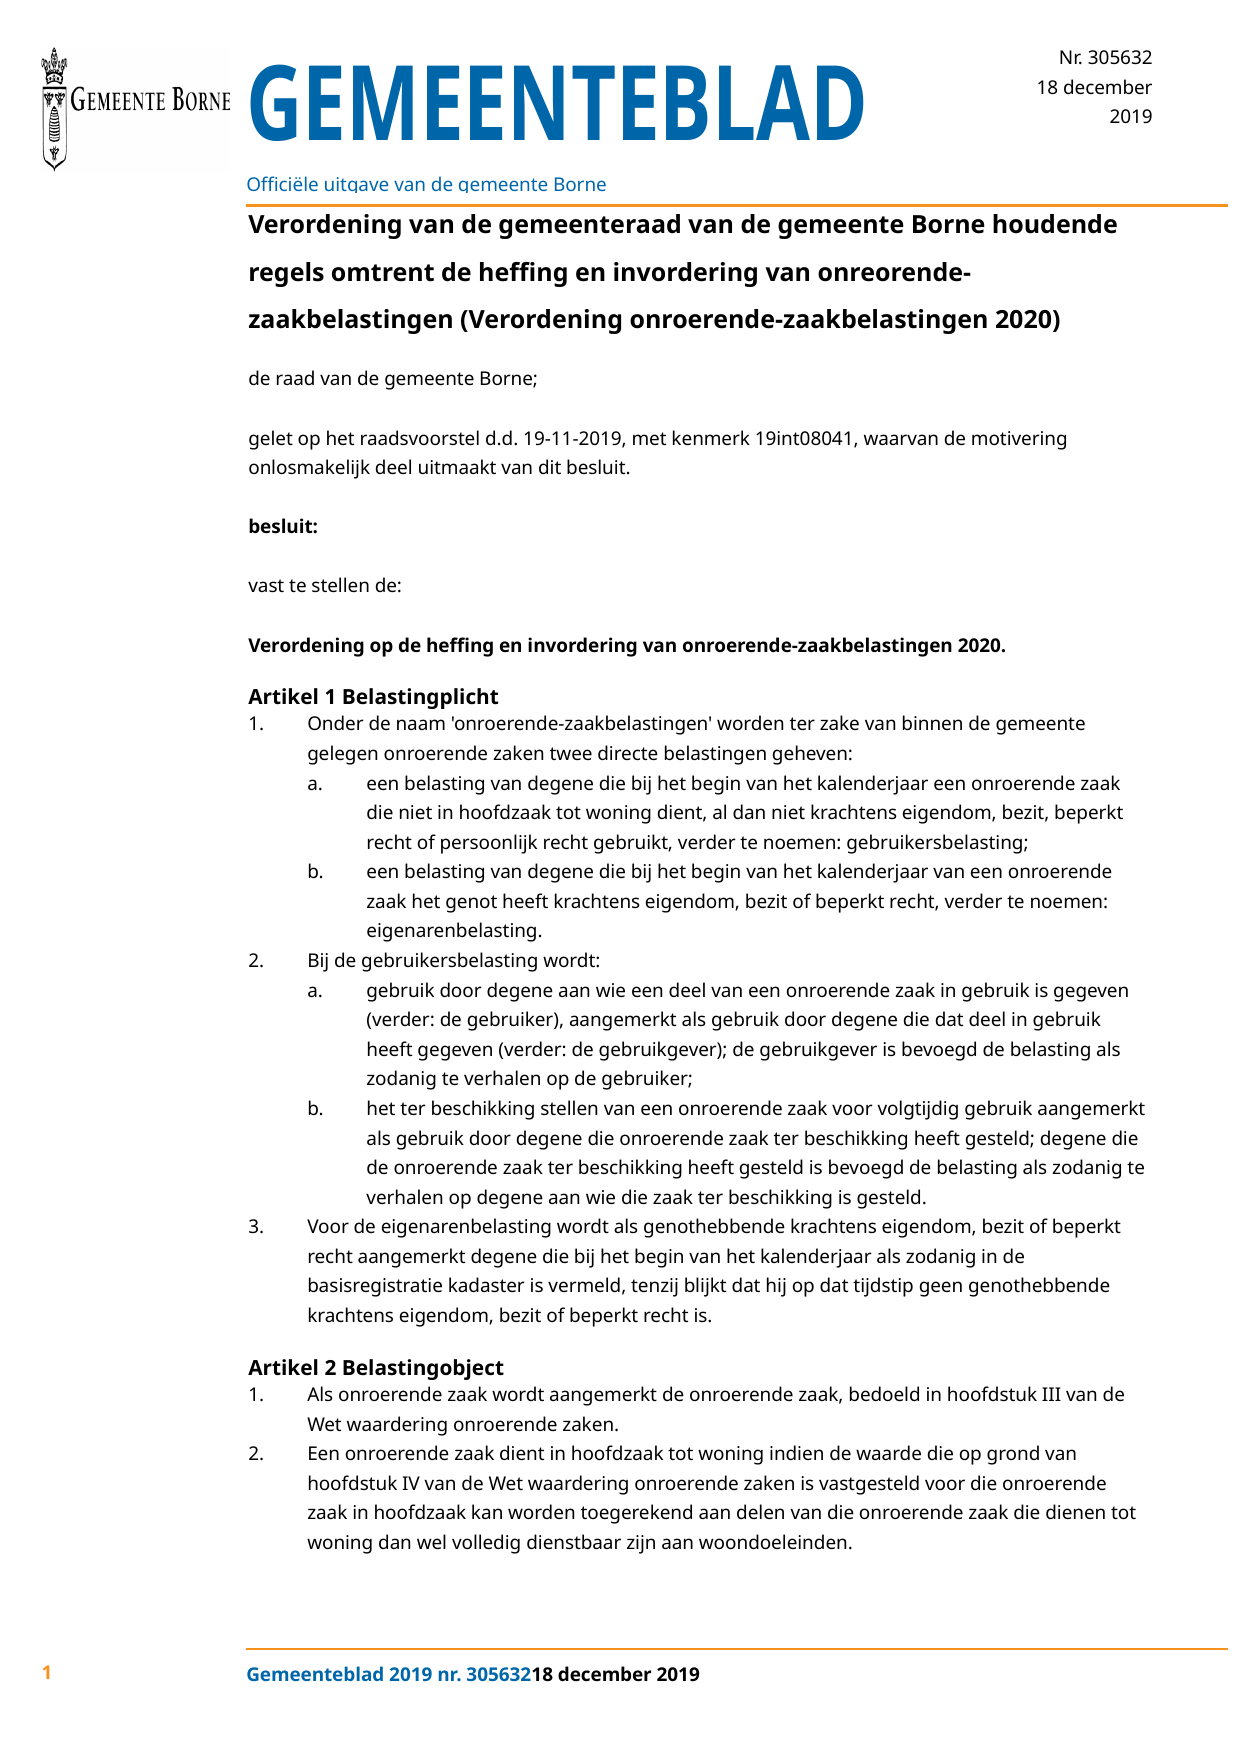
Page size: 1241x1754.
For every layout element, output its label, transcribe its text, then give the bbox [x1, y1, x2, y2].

list Als onroerende zaak wordt aangemerkt de onroerende zaak, bedoeld in hoofdstuk III van de Wet waardering onroerende zaken. [248, 1381, 1152, 1436]
text besluit: [248, 513, 1152, 539]
list Een onroerende zaak dient in hoofdzaak tot woning indien de waarde die op grond van hoofdstuk IV van de Wet waardering onroerende zaken is vastgesteld voor die onroerende zaak in hoofdzaak kan worden toegerekend aan delen van die onroerende zaak die dienen tot woning dan wel volledig dienstbaar zijn aan woondoeleinden. [248, 1440, 1152, 1555]
text vast te stellen de: [248, 573, 1152, 598]
list een belasting van degene die bij het begin van het kalenderjaar van een onroerende zaak het genot heeft krachtens eigendom, bezit of beperkt recht, verder te noemen: eigenarenbelasting. [307, 858, 1152, 943]
text de raad van de gemeente Borne; [248, 366, 1152, 391]
list Voor de eigenarenbelasting wordt als genothebbende krachtens eigendom, bezit of beperkt recht aangemerkt degene die bij het begin van het kalenderjaar als zodanig in de basisregistratie kadaster is vermeld, tenzij blijkt dat hij op dat tijdstip geen genothebbende krachtens eigendom, bezit of beperkt recht is. [248, 1213, 1152, 1328]
list Bij de gebruikersbelasting wordt: [248, 947, 1152, 973]
picture [41, 47, 231, 172]
text Artikel 1 Belastingplicht [248, 682, 1152, 711]
text Artikel 2 Belastingobject [248, 1353, 1152, 1381]
text Verordening van de gemeenteraad van de gemeente Borne houdende regels omtrent de heffing en invordering van onreorende-zaakbelastingen (Verordening onroerende-zaakbelastingen 2020) [248, 207, 1152, 336]
list Onder de naam 'onroerende-zaakbelastingen' worden ter zake van binnen de gemeente gelegen onroerende zaken twee directe belastingen geheven: [248, 711, 1152, 766]
text gelet op het raadsvoorstel d.d. 19-11-2019, met kenmerk 19int08041, waarvan de motivering onlosmakelijk deel uitmaakt van dit besluit. [248, 425, 1152, 480]
list een belasting van degene die bij het begin van het kalenderjaar een onroerende zaak die niet in hoofdzaak tot woning dient, al dan niet krachtens eigendom, bezit, beperkt recht of persoonlijk recht gebruikt, verder te noemen: gebruikersbelasting; [307, 770, 1152, 855]
list het ter beschikking stellen van een onroerende zaak voor volgtijdig gebruik aangemerkt als gebruik door degene die onroerende zaak ter beschikking heeft gesteld; degene die de onroerende zaak ter beschikking heeft gesteld is bevoegd de belasting als zodanig te verhalen op degene aan wie die zaak ter beschikking is gesteld. [307, 1095, 1152, 1210]
list gebruik door degene aan wie een deel van een onroerende zaak in gebruik is gegeven (verder: de gebruiker), aangemerkt als gebruik door degene die dat deel in gebruik heeft gegeven (verder: de gebruikgever); de gebruikgever is bevoegd de belasting als zodanig te verhalen op de gebruiker; [307, 977, 1152, 1091]
text Verordening op de heffing en invordering van onroerende-zaakbelastingen 2020. [248, 632, 1152, 657]
